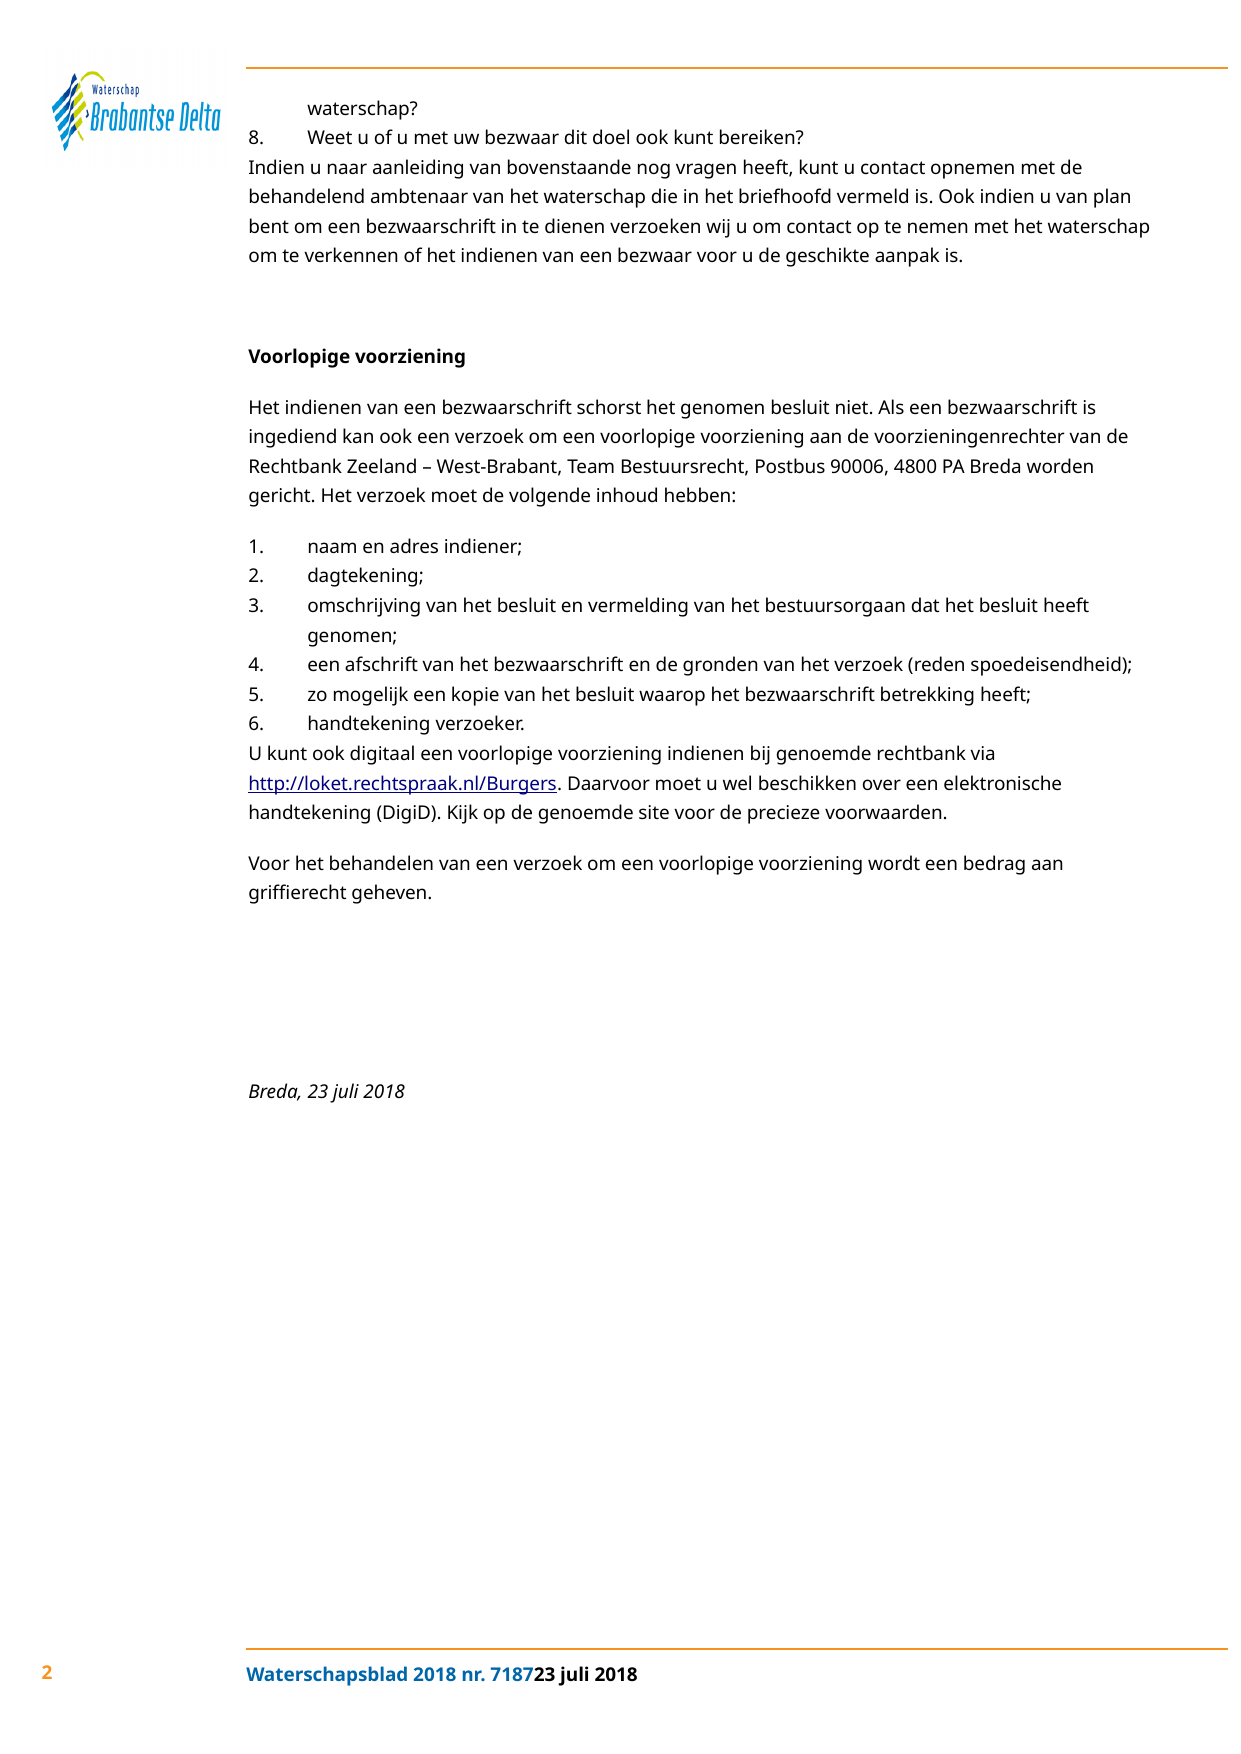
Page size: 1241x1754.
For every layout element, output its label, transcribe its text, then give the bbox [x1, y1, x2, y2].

list omschrijving van het besluit en vermelding van het bestuursorgaan dat het besluit heeft genomen; [248, 592, 1152, 648]
picture [41, 47, 231, 172]
list waterschap? [248, 95, 1152, 121]
text Het indienen van een bezwaarschrift schorst het genomen besluit niet. Als een bezwaarschrift is ingediend kan ook een verzoek om een voorlopige voorziening aan de voorzieningenrechter van de Rechtbank Zeeland – West-Brabant, Team Bestuursrecht, Postbus 90006, 4800 PA Breda worden gericht. Het verzoek moet de volgende inhoud hebben: [248, 394, 1152, 508]
text U kunt ook digitaal een voorlopige voorziening indienen bij genoemde rechtbank via http://loket.rechtspraak.nl/Burgers. Daarvoor moet u wel beschikken over een elektronische handtekening (DigiD). Kijk op de genoemde site voor de precieze voorwaarden. [248, 740, 1152, 825]
list een afschrift van het bezwaarschrift en de gronden van het verzoek (reden spoedeisendheid); [248, 651, 1152, 677]
list Weet u of u met uw bezwaar dit doel ook kunt bereiken? [248, 124, 1152, 150]
text Voorlopige voorziening [248, 343, 1152, 369]
list handtekening verzoeker. [248, 711, 1152, 736]
list zo mogelijk een kopie van het besluit waarop het bezwaarschrift betrekking heeft; [248, 681, 1152, 707]
list dagtekening; [248, 563, 1152, 588]
text Voor het behandelen van een verzoek om een voorlopige voorziening wordt een bedrag aan griffierecht geheven. [248, 850, 1152, 905]
list naam en adres indiener; [248, 533, 1152, 559]
text Breda, 23 juli 2018 [248, 1078, 1152, 1104]
text Indien u naar aanleiding van bovenstaande nog vragen heeft, kunt u contact opnemen met de behandelend ambtenaar van het waterschap die in het briefhoofd vermeld is. Ook indien u van plan bent om een bezwaarschrift in te dienen verzoeken wij u om contact op te nemen met het waterschap om te verkennen of het indienen van een bezwaar voor u de geschikte aanpak is. [248, 154, 1152, 268]
